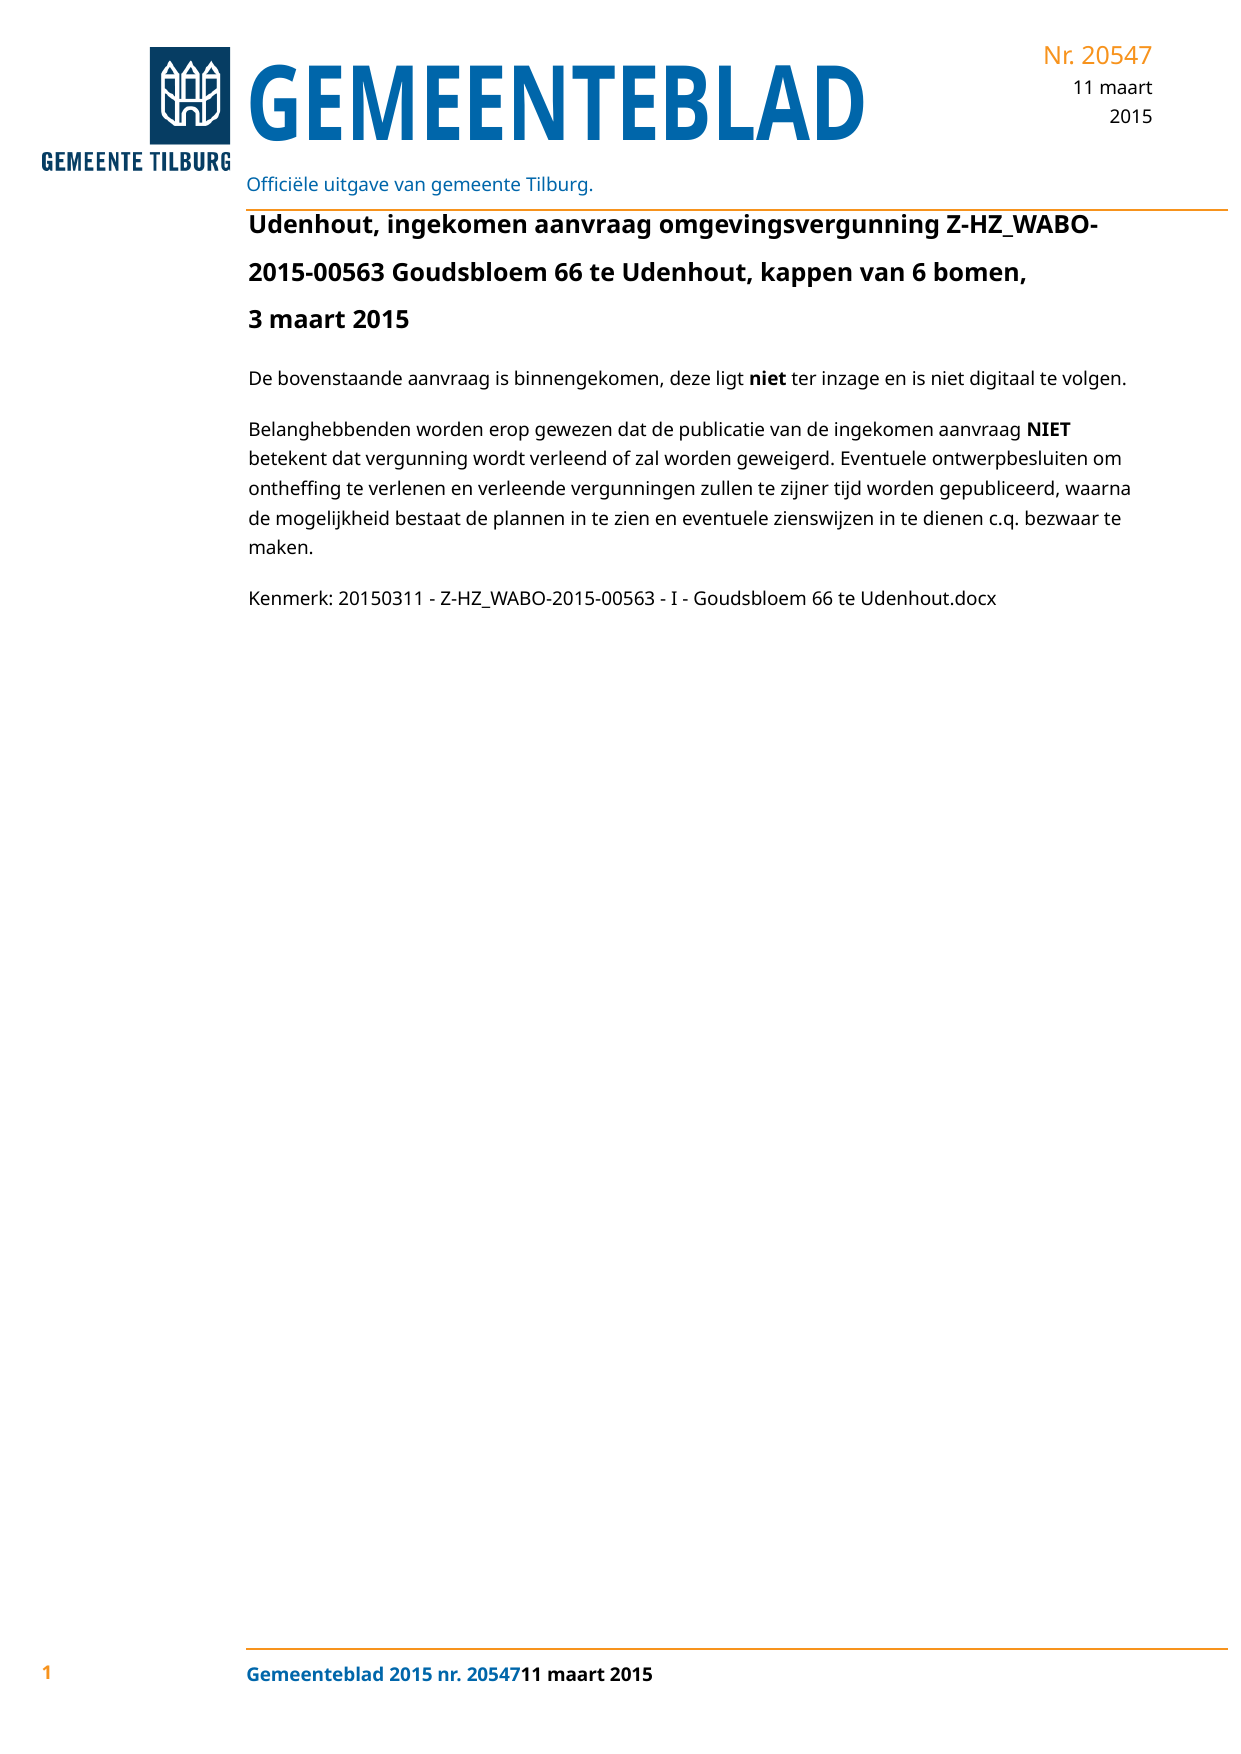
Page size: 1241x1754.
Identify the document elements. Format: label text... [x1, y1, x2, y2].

text Udenhout, ingekomen aanvraag omgevingsvergunning Z-HZ_WABO-2015-00563 Goudsbloem 66 te Udenhout, kappen van 6 bomen, 3 maart 2015 [248, 211, 1152, 336]
text Belanghebbenden worden erop gewezen dat de publicatie van de ingekomen aanvraag NIET betekent dat vergunning wordt verleend of zal worden geweigerd. Eventuele ontwerpbesluiten om ontheffing te verlenen en verleende vergunningen zullen te zijner tijd worden gepubliceerd, waarna de mogelijkheid bestaat de plannen in te zien en eventuele zienswijzen in te dienen c.q. bezwaar te maken. [248, 416, 1152, 560]
text Kenmerk: 20150311 - Z-HZ_WABO-2015-00563 - I - Goudsbloem 66 te Udenhout.docx [248, 585, 1152, 610]
text De bovenstaande aanvraag is binnengekomen, deze ligt niet ter inzage en is niet digitaal te volgen. [248, 366, 1152, 391]
picture [41, 47, 231, 172]
